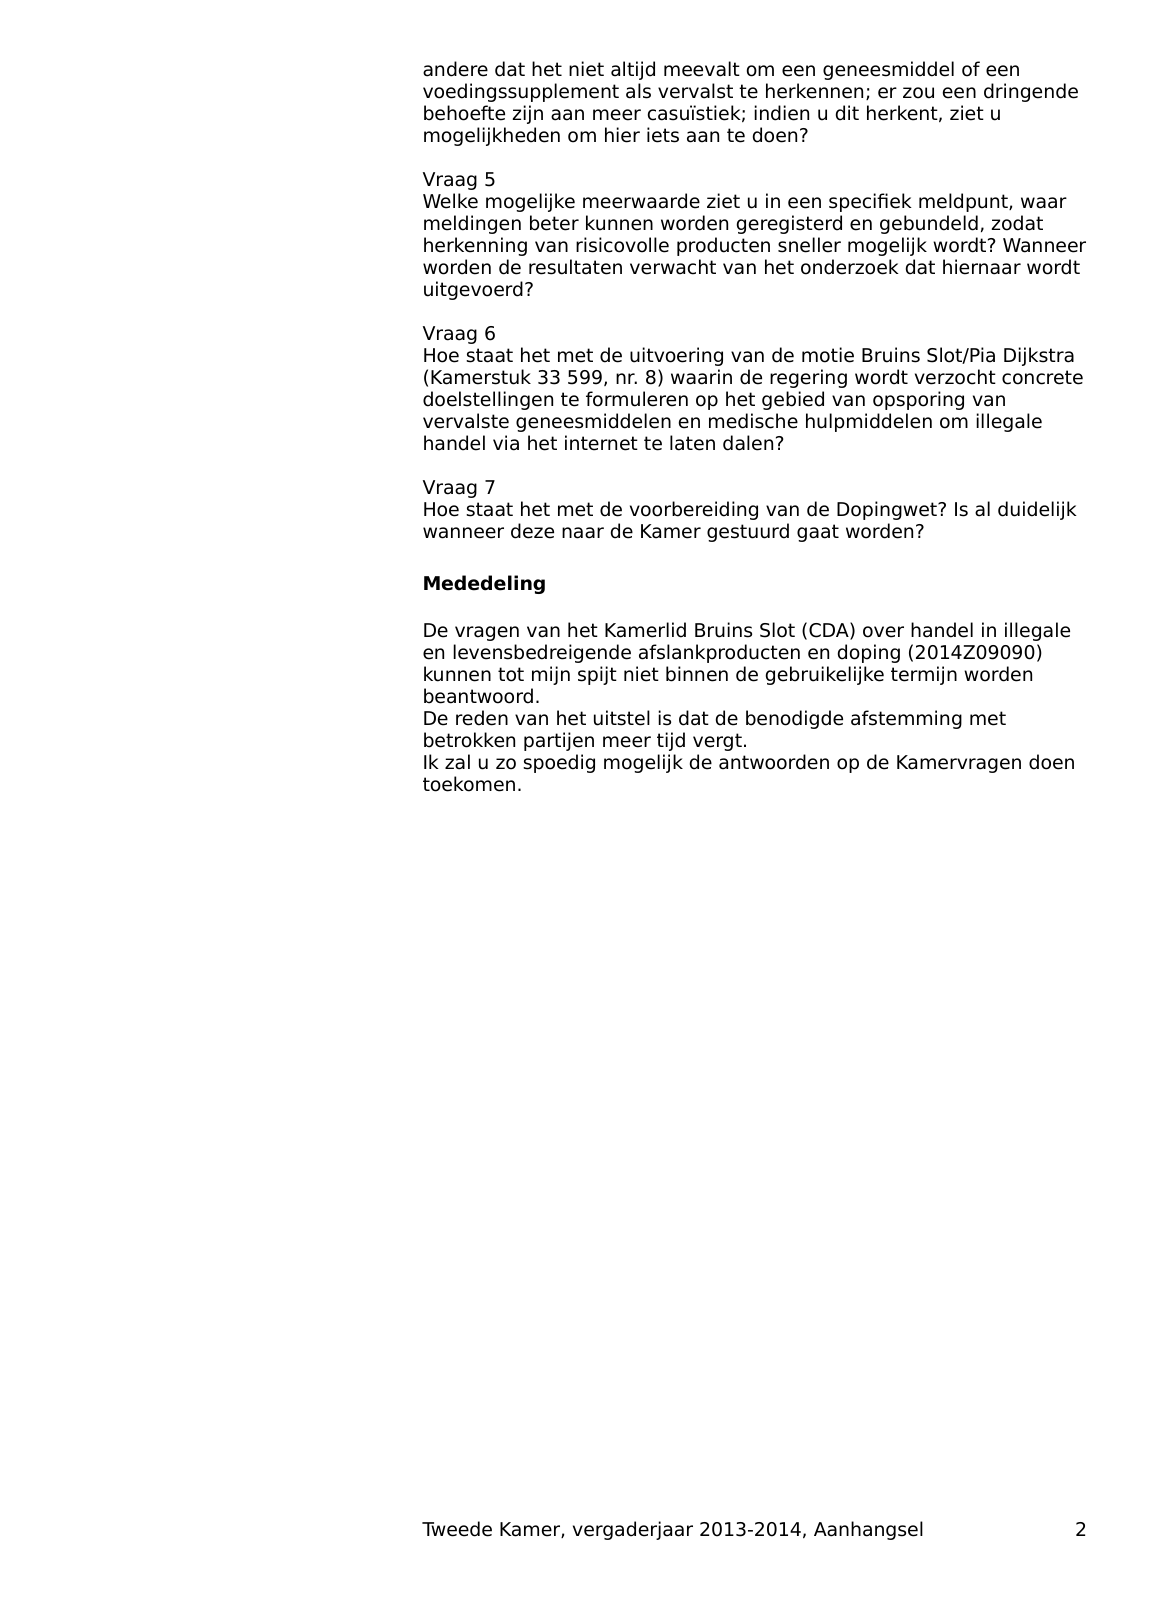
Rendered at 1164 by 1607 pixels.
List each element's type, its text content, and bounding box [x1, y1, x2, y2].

text De reden van het uitstel is dat de benodigde afstemming met betrokken partijen meer tijd vergt. [422, 708, 1087, 752]
text andere dat het niet altijd meevalt om een geneesmiddel of een voedingssupplement als vervalst te herkennen; er zou een dringende behoefte zijn aan meer casuïstiek; indien u dit herkent, ziet u mogelijkheden om hier iets aan te doen? [422, 59, 1087, 147]
text Vraag 5 [422, 169, 1087, 191]
text Welke mogelijke meerwaarde ziet u in een specifiek meldpunt, waar meldingen beter kunnen worden geregisterd en gebundeld, zodat herkenning van risicovolle producten sneller mogelijk wordt? Wanneer worden de resultaten verwacht van het onderzoek dat hiernaar wordt uitgevoerd? [422, 191, 1087, 301]
text Vraag 7 [422, 477, 1087, 499]
subtitle Mededeling [422, 573, 1087, 595]
text De vragen van het Kamerlid Bruins Slot (CDA) over handel in illegale en levensbedreigende afslankproducten en doping (2014Z09090) kunnen tot mijn spijt niet binnen de gebruikelijke termijn worden beantwoord. [422, 620, 1087, 708]
text Vraag 6 [422, 323, 1087, 345]
text Hoe staat het met de voorbereiding van de Dopingwet? Is al duidelijk wanneer deze naar de Kamer gestuurd gaat worden? [422, 499, 1087, 543]
text Ik zal u zo spoedig mogelijk de antwoorden op de Kamervragen doen toekomen. [422, 752, 1087, 796]
text Hoe staat het met de uitvoering van de motie Bruins Slot/Pia Dijkstra (Kamerstuk 33 599, nr. 8) waarin de regering wordt verzocht concrete doelstellingen te formuleren op het gebied van opsporing van vervalste geneesmiddelen en medische hulpmiddelen om illegale handel via het internet te laten dalen? [422, 345, 1087, 455]
